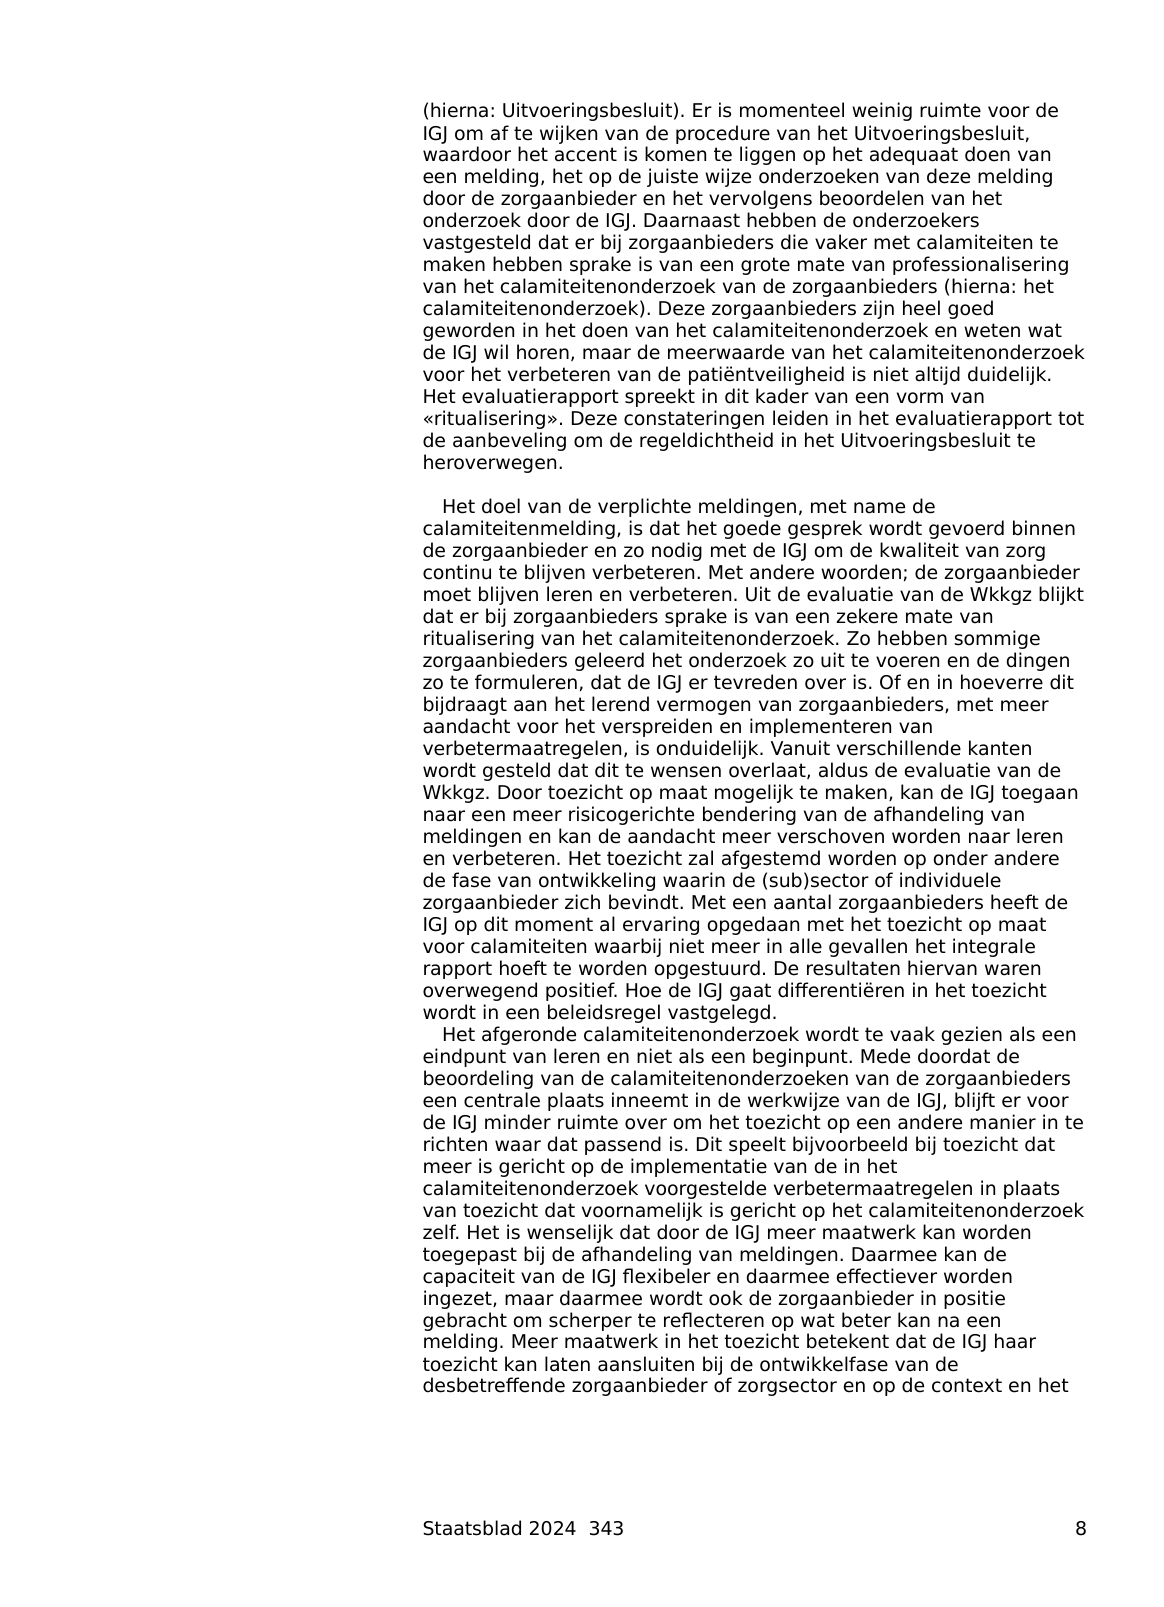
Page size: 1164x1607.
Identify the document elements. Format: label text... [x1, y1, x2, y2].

text (hierna: Uitvoeringsbesluit). Er is momenteel weinig ruimte voor de IGJ om af te wijken van de procedure van het Uitvoeringsbesluit, waardoor het accent is komen te liggen op het adequaat doen van een melding, het op de juiste wijze onderzoeken van deze melding door de zorgaanbieder en het vervolgens beoordelen van het onderzoek door de IGJ. Daarnaast hebben de onderzoekers vastgesteld dat er bij zorgaanbieders die vaker met calamiteiten te maken hebben sprake is van een grote mate van professionalisering van het calamiteitenonderzoek van de zorgaanbieders (hierna: het calamiteitenonderzoek). Deze zorgaanbieders zijn heel goed geworden in het doen van het calamiteitenonderzoek en weten wat de IGJ wil horen, maar de meerwaarde van het calamiteitenonderzoek voor het verbeteren van de patiëntveiligheid is niet altijd duidelijk. Het evaluatierapport spreekt in dit kader van een vorm van «ritualisering». Deze constateringen leiden in het evaluatierapport tot de aanbeveling om de regeldichtheid in het Uitvoeringsbesluit te heroverwegen. [422, 100, 1087, 474]
text Het afgeronde calamiteitenonderzoek wordt te vaak gezien als een eindpunt van leren en niet als een beginpunt. Mede doordat de beoordeling van de calamiteitenonderzoeken van de zorgaanbieders een centrale plaats inneemt in de werkwijze van de IGJ, blijft er voor de IGJ minder ruimte over om het toezicht op een andere manier in te richten waar dat passend is. Dit speelt bijvoorbeeld bij toezicht dat meer is gericht op de implementatie van de in het calamiteitenonderzoek voorgestelde verbetermaatregelen in plaats van toezicht dat voornamelijk is gericht op het calamiteitenonderzoek zelf. Het is wenselijk dat door de IGJ meer maatwerk kan worden toegepast bij de afhandeling van meldingen. Daarmee kan de capaciteit van de IGJ flexibeler en daarmee effectiever worden ingezet, maar daarmee wordt ook de zorgaanbieder in positie gebracht om scherper te reflecteren op wat beter kan na een melding. Meer maatwerk in het toezicht betekent dat de IGJ haar toezicht kan laten aansluiten bij de ontwikkelfase van de desbetreffende zorgaanbieder of zorgsector en op de context en het [422, 1024, 1087, 1397]
text Het doel van de verplichte meldingen, met name de calamiteitenmelding, is dat het goede gesprek wordt gevoerd binnen de zorgaanbieder en zo nodig met de IGJ om de kwaliteit van zorg continu te blijven verbeteren. Met andere woorden; de zorgaanbieder moet blijven leren en verbeteren. Uit de evaluatie van de Wkkgz blijkt dat er bij zorgaanbieders sprake is van een zekere mate van ritualisering van het calamiteitenonderzoek. Zo hebben sommige zorgaanbieders geleerd het onderzoek zo uit te voeren en de dingen zo te formuleren, dat de IGJ er tevreden over is. Of en in hoeverre dit bijdraagt aan het lerend vermogen van zorgaanbieders, met meer aandacht voor het verspreiden en implementeren van verbetermaatregelen, is onduidelijk. Vanuit verschillende kanten wordt gesteld dat dit te wensen overlaat, aldus de evaluatie van de Wkkgz. Door toezicht op maat mogelijk te maken, kan de IGJ toegaan naar een meer risicogerichte bendering van de afhandeling van meldingen en kan de aandacht meer verschoven worden naar leren en verbeteren. Het toezicht zal afgestemd worden op onder andere de fase van ontwikkeling waarin de (sub)sector of individuele zorgaanbieder zich bevindt. Met een aantal zorgaanbieders heeft de IGJ op dit moment al ervaring opgedaan met het toezicht op maat voor calamiteiten waarbij niet meer in alle gevallen het integrale rapport hoeft te worden opgestuurd. De resultaten hiervan waren overwegend positief. Hoe de IGJ gaat differentiëren in het toezicht wordt in een beleidsregel vastgelegd. [422, 496, 1087, 1024]
